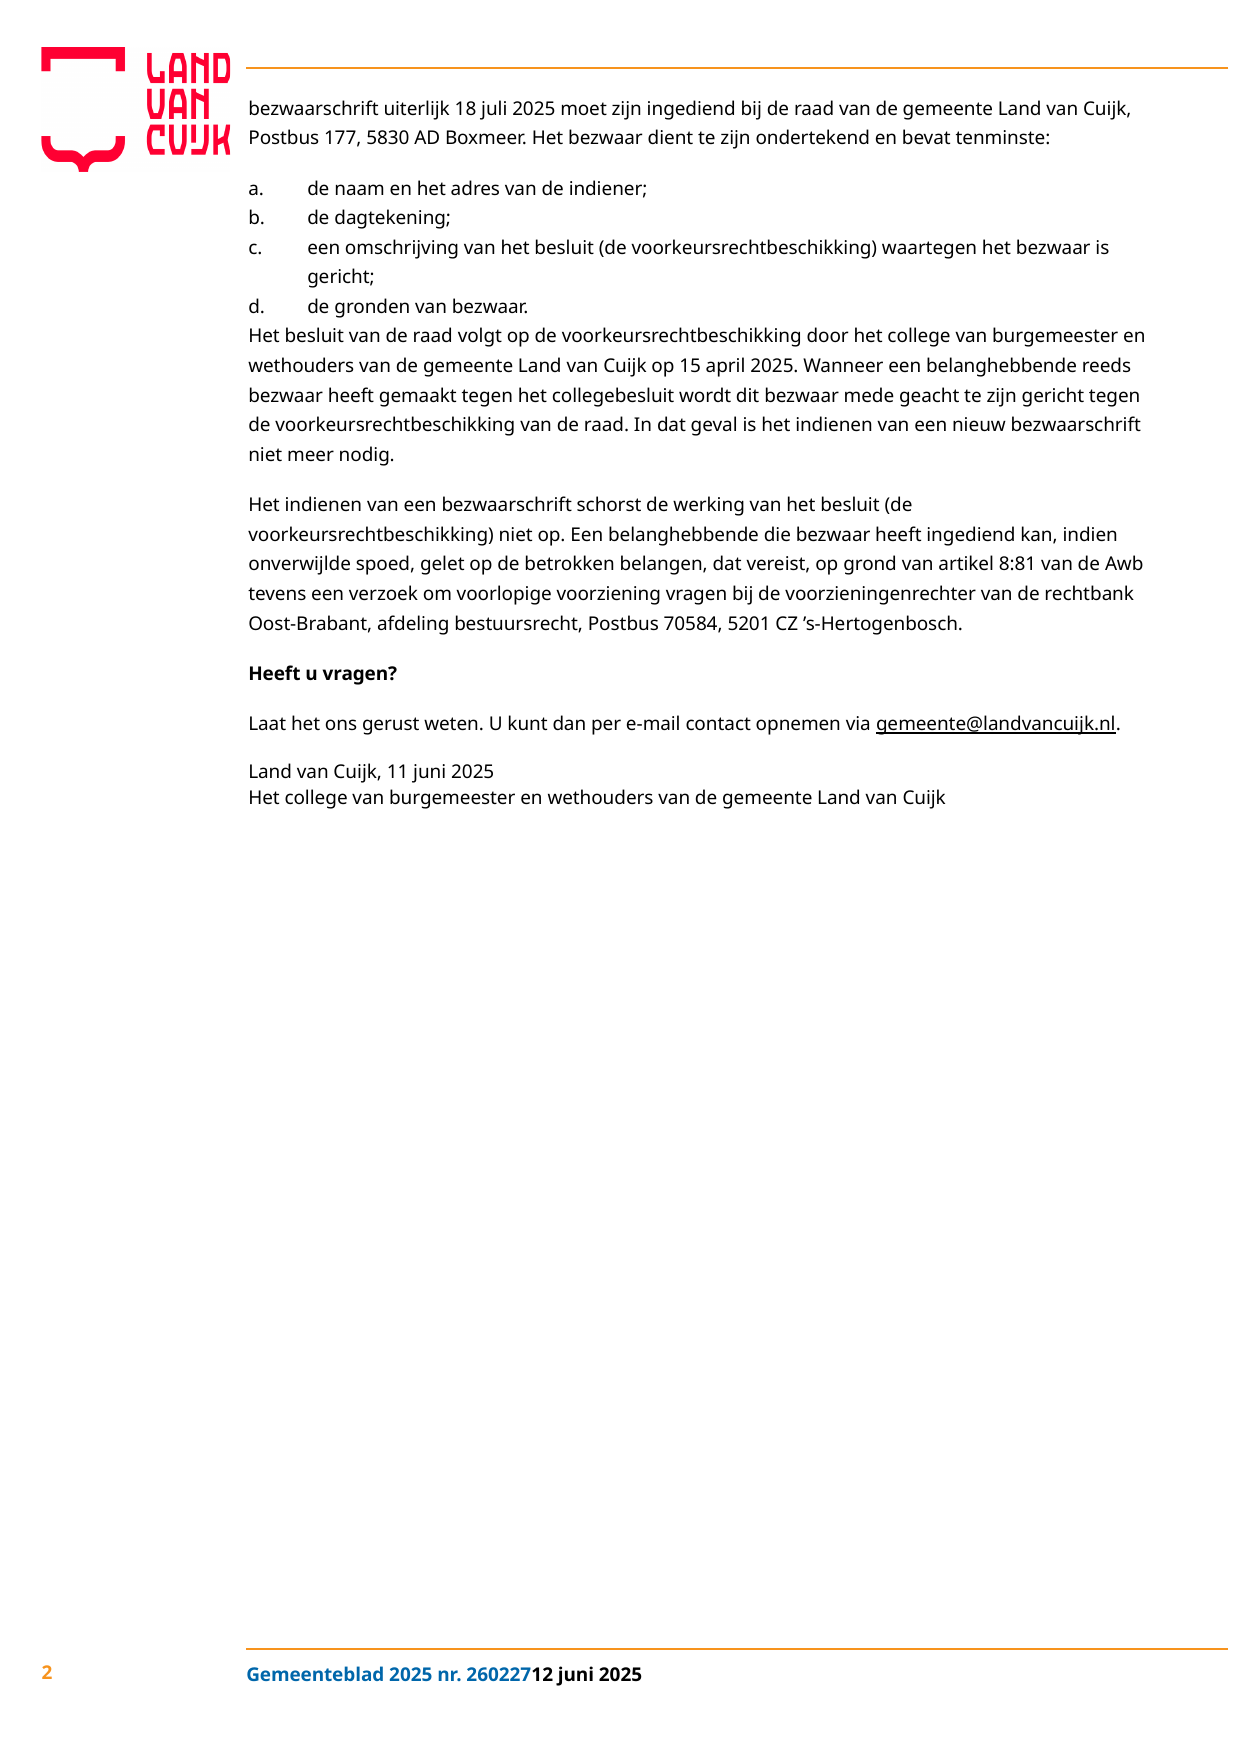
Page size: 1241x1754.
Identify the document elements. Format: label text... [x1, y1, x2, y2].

text bezwaarschrift uiterlijk 18 juli 2025 moet zijn ingediend bij de raad van de gemeente Land van Cuijk, Postbus 177, 5830 AD Boxmeer. Het bezwaar dient te zijn ondertekend en bevat tenminste: [248, 95, 1152, 150]
picture [41, 47, 231, 172]
list de naam en het adres van de indiener; [248, 175, 1152, 201]
text Het indienen van een bezwaarschrift schorst de werking van het besluit (de voorkeursrechtbeschikking) niet op. Een belanghebbende die bezwaar heeft ingediend kan, indien onverwijlde spoed, gelet op de betrokken belangen, dat vereist, op grond van artikel 8:81 van de Awb tevens een verzoek om voorlopige voorziening vragen bij de voorzieningenrechter van de rechtbank Oost-Brabant, afdeling bestuursrecht, Postbus 70584, 5201 CZ ’s-Hertogenbosch. [248, 491, 1152, 636]
text Laat het ons gerust weten. U kunt dan per e-mail contact opnemen via gemeente@landvancuijk.nl. [248, 711, 1152, 736]
list de gronden van bezwaar. [248, 293, 1152, 319]
list een omschrijving van het besluit (de voorkeursrechtbeschikking) waartegen het bezwaar is gericht; [248, 234, 1152, 289]
text Het besluit van de raad volgt op de voorkeursrechtbeschikking door het college van burgemeester en wethouders van de gemeente Land van Cuijk op 15 april 2025. Wanneer een belanghebbende reeds bezwaar heeft gemaakt tegen het collegebesluit wordt dit bezwaar mede geacht te zijn gericht tegen de voorkeursrechtbeschikking van de raad. In dat geval is het indienen van een nieuw bezwaarschrift niet meer nodig. [248, 323, 1152, 467]
text Heeft u vragen? [248, 660, 1152, 686]
list de dagtekening; [248, 204, 1152, 230]
text Land van Cuijk, 11 juni 2025 [248, 758, 1152, 784]
text Het college van burgemeester en wethouders van de gemeente Land van Cuijk [248, 784, 1152, 810]
